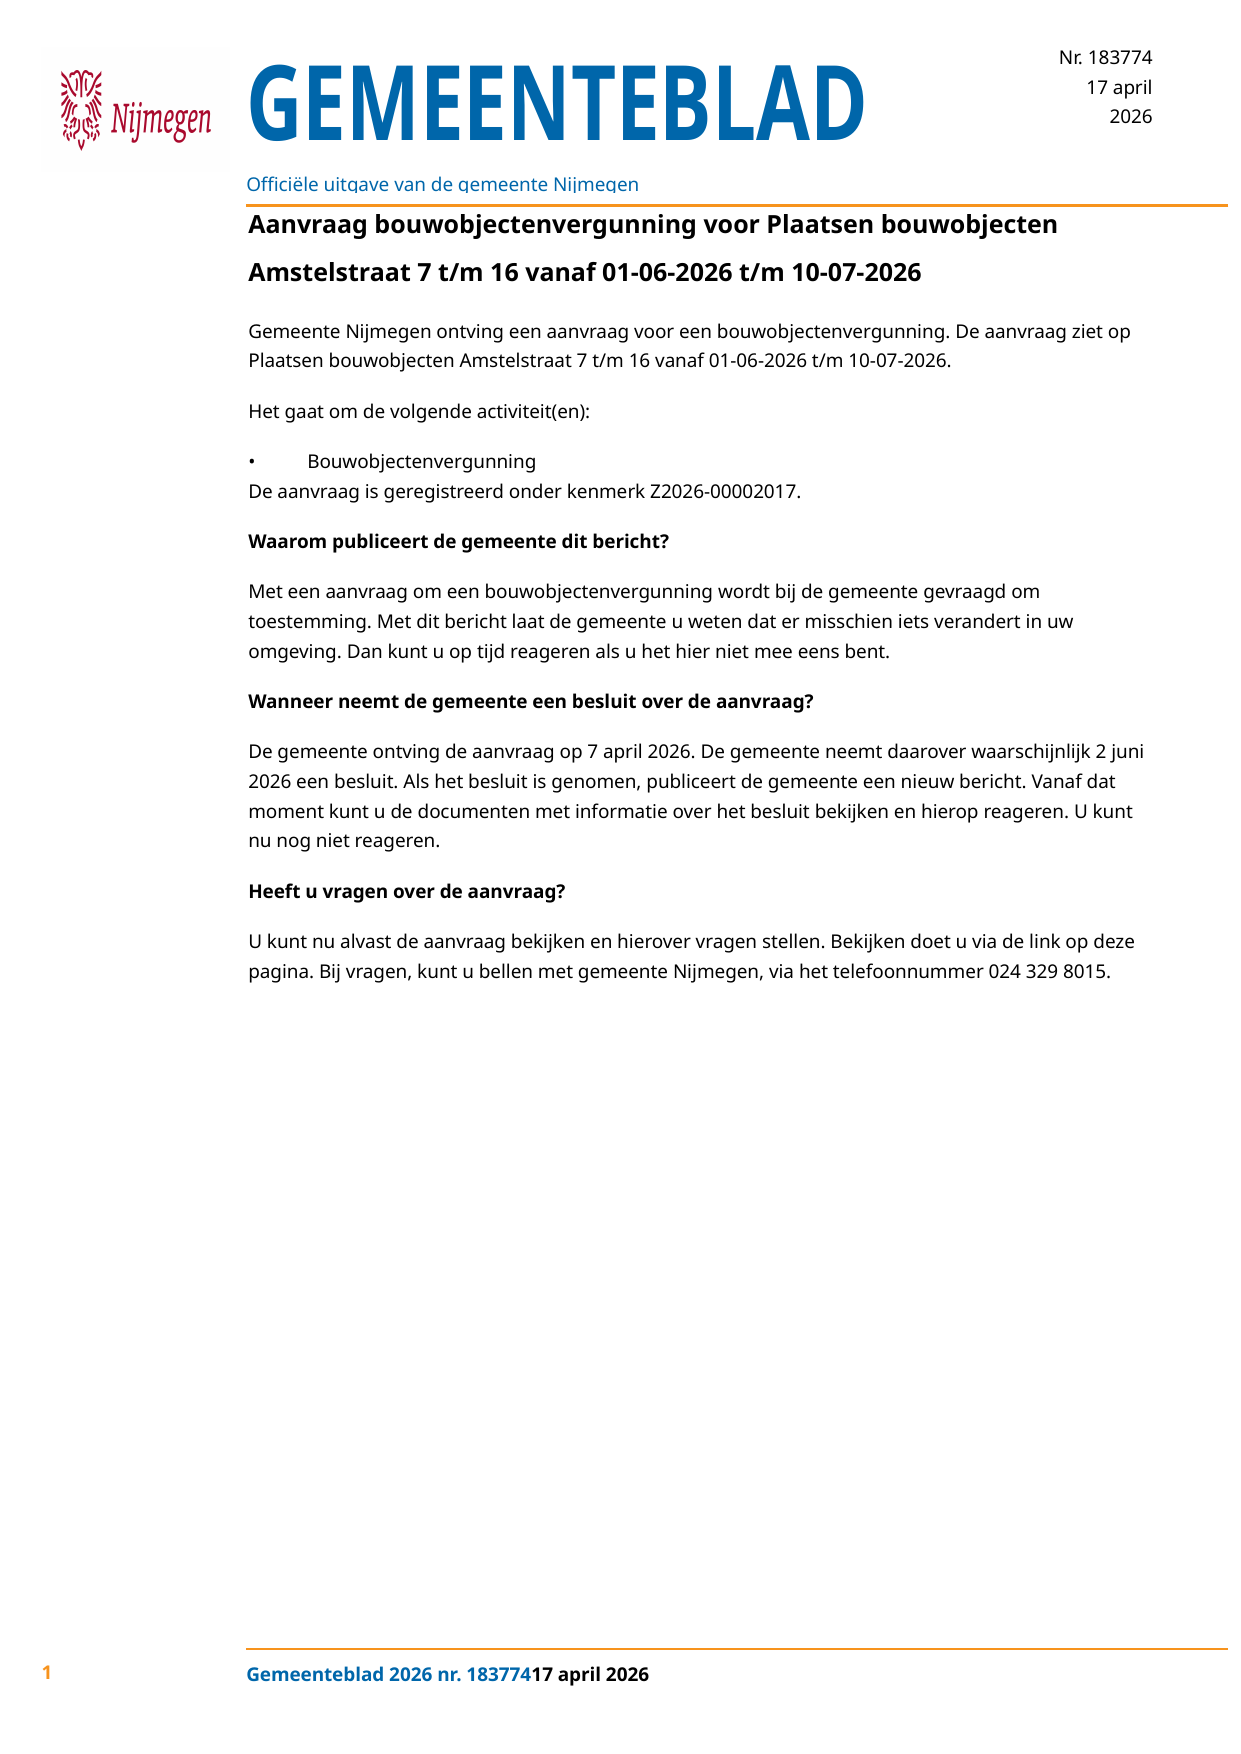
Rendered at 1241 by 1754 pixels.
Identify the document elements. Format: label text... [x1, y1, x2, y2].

text Gemeente Nijmegen ontving een aanvraag voor een bouwobjectenvergunning. De aanvraag ziet op Plaatsen bouwobjecten Amstelstraat 7 t/m 16 vanaf 01-06-2026 t/m 10-07-2026. [248, 318, 1152, 373]
text U kunt nu alvast de aanvraag bekijken en hierover vragen stellen. Bekijken doet u via de link op deze pagina. Bij vragen, kunt u bellen met gemeente Nijmegen, via het telefoonnummer 024 329 8015. [248, 928, 1152, 984]
text Aanvraag bouwobjectenvergunning voor Plaatsen bouwobjecten Amstelstraat 7 t/m 16 vanaf 01-06-2026 t/m 10-07-2026 [248, 207, 1152, 288]
text De aanvraag is geregistreerd onder kenmerk Z2026-00002017. [248, 478, 1152, 504]
list Bouwobjectenvergunning [248, 448, 1152, 474]
text Heeft u vragen over de aanvraag? [248, 878, 1152, 904]
text De gemeente ontving de aanvraag op 7 april 2026. De gemeente neemt daarover waarschijnlijk 2 juni 2026 een besluit. Als het besluit is genomen, publiceert de gemeente een nieuw bericht. Vanaf dat moment kunt u de documenten met informatie over het besluit bekijken en hierop reageren. U kunt nu nog niet reageren. [248, 739, 1152, 853]
picture [41, 47, 231, 172]
text Waarom publiceert de gemeente dit bericht? [248, 528, 1152, 554]
text Wanneer neemt de gemeente een besluit over de aanvraag? [248, 688, 1152, 714]
text Het gaat om de volgende activiteit(en): [248, 398, 1152, 424]
text Met een aanvraag om een bouwobjectenvergunning wordt bij de gemeente gevraagd om toestemming. Met dit bericht laat de gemeente u weten dat er misschien iets verandert in uw omgeving. Dan kunt u op tijd reageren als u het hier niet mee eens bent. [248, 579, 1152, 664]
